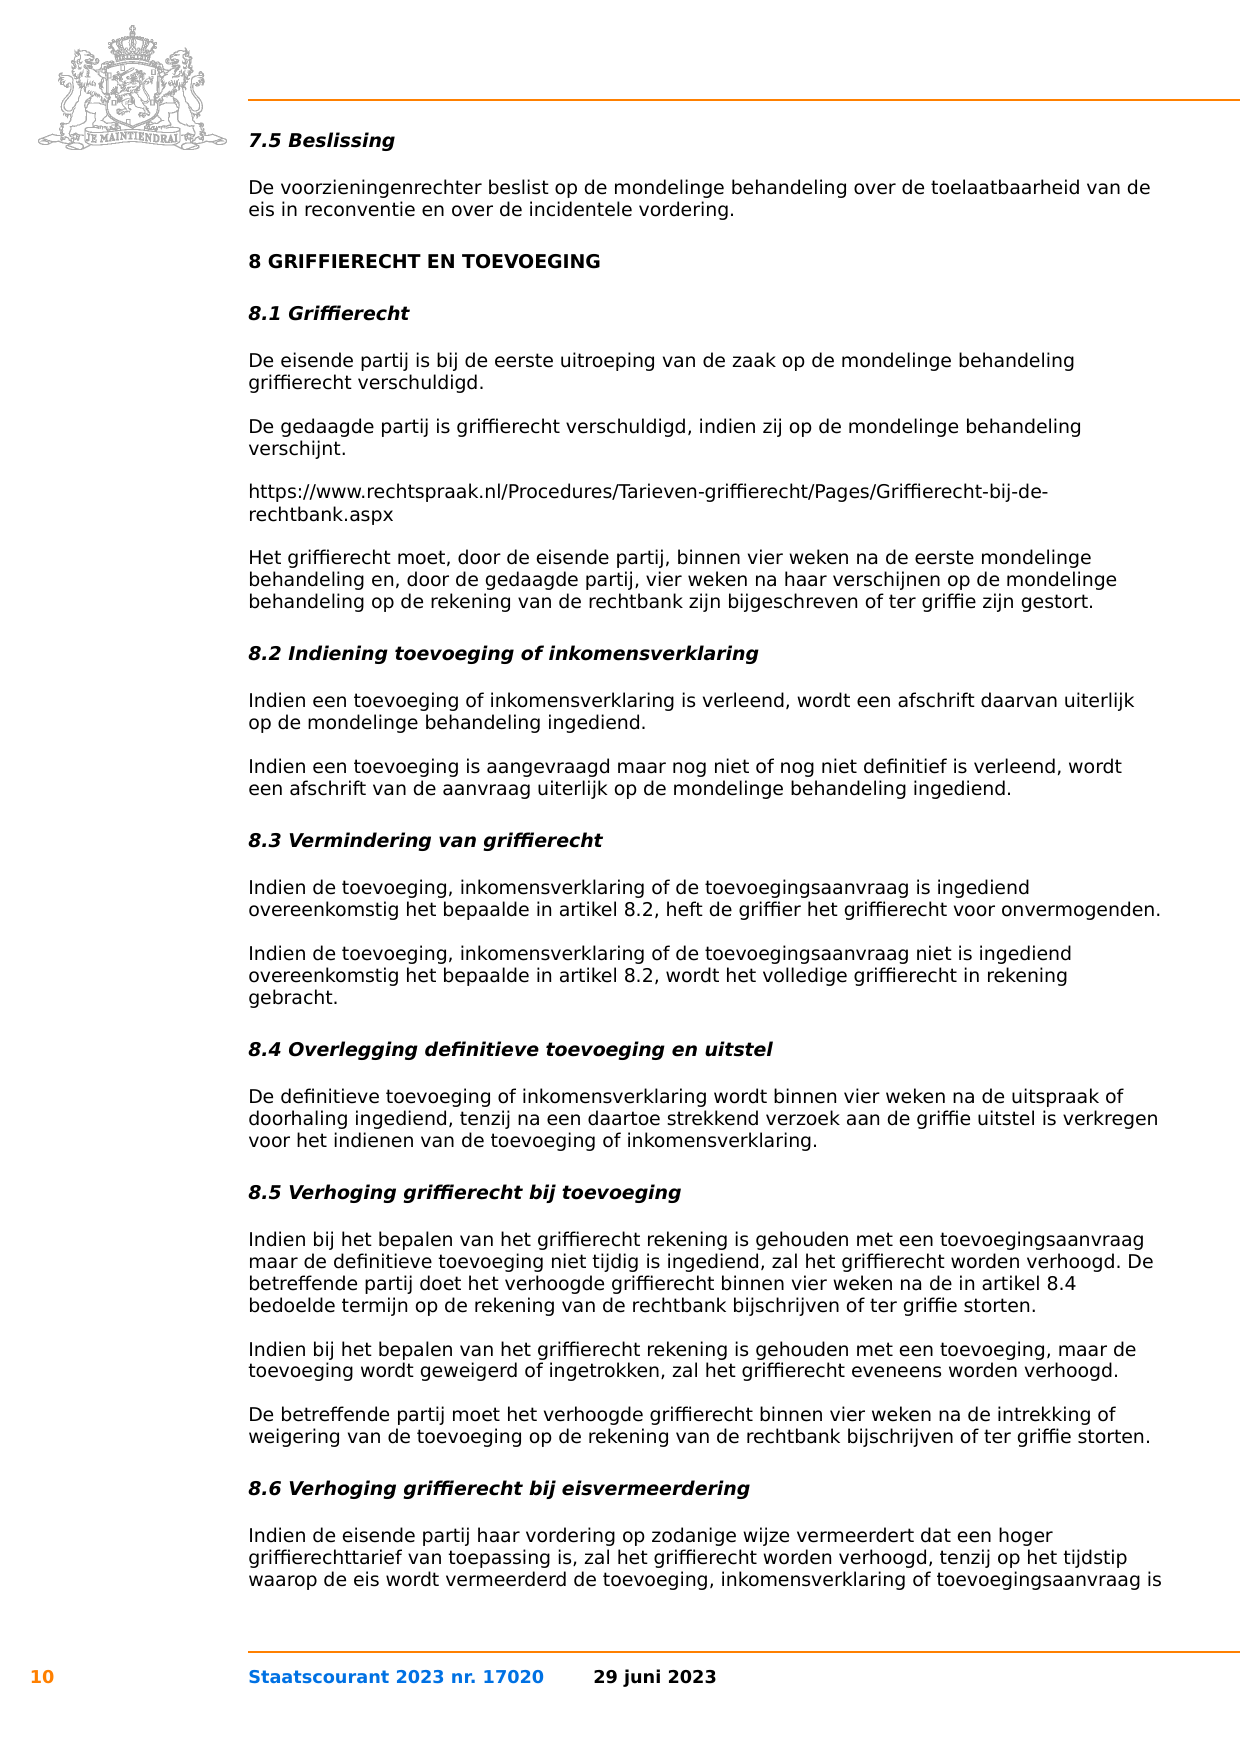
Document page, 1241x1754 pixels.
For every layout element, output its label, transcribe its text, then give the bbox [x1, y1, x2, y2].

subtitle 8.4 Overlegging definitieve toevoeging en uitstel [248, 1039, 1163, 1061]
text Indien bij het bepalen van het griffierecht rekening is gehouden met een toevoegingsaanvraag maar de definitieve toevoeging niet tijdig is ingediend, zal het griffierecht worden verhoogd. De betreffende partij doet het verhoogde griffierecht binnen vier weken na de in artikel 8.4 bedoelde termijn op de rekening van de rechtbank bijschrijven of ter griffie storten. [248, 1229, 1163, 1317]
text De voorzieningenrechter beslist op de mondelinge behandeling over de toelaatbaarheid van de eis in reconventie en over de incidentele vordering. [248, 177, 1163, 221]
text Indien de toevoeging, inkomensverklaring of de toevoegingsaanvraag niet is ingediend overeenkomstig het bepaalde in artikel 8.2, wordt het volledige griffierecht in rekening gebracht. [248, 943, 1163, 1009]
subtitle 8.2 Indiening toevoeging of inkomensverklaring [248, 643, 1163, 665]
picture [38, 25, 227, 150]
text Indien een toevoeging of inkomensverklaring is verleend, wordt een afschrift daarvan uiterlijk op de mondelinge behandeling ingediend. [248, 690, 1163, 734]
text Indien een toevoeging is aangevraagd maar nog niet of nog niet definitief is verleend, wordt een afschrift van de aanvraag uiterlijk op de mondelinge behandeling ingediend. [248, 756, 1163, 800]
subtitle 7.5 Beslissing [248, 130, 1163, 152]
text Het griffierecht moet, door de eisende partij, binnen vier weken na de eerste mondelinge behandeling en, door de gedaagde partij, vier weken na haar verschijnen op de mondelinge behandeling op de rekening van de rechtbank zijn bijgeschreven of ter griffie zijn gestort. [248, 547, 1163, 613]
text Indien de toevoeging, inkomensverklaring of de toevoegingsaanvraag is ingediend overeenkomstig het bepaalde in artikel 8.2, heft de griffier het griffierecht voor onvermogenden. [248, 877, 1163, 921]
subtitle 8.3 Vermindering van griffierecht [248, 830, 1163, 852]
text Indien bij het bepalen van het griffierecht rekening is gehouden met een toevoeging, maar de toevoeging wordt geweigerd of ingetrokken, zal het griffierecht eveneens worden verhoogd. [248, 1338, 1163, 1382]
text De betreffende partij moet het verhoogde griffierecht binnen vier weken na de intrekking of weigering van de toevoeging op de rekening van de rechtbank bijschrijven of ter griffie storten. [248, 1404, 1163, 1448]
text De gedaagde partij is griffierecht verschuldigd, indien zij op de mondelinge behandeling verschijnt. [248, 416, 1163, 459]
text https://www.rechtspraak.nl/Procedures/Tarieven-griffierecht/Pages/Griffierecht-bij-de-rechtbank.aspx [248, 481, 1163, 525]
text Indien de eisende partij haar vordering op zodanige wijze vermeerdert dat een hoger griffierechttarief van toepassing is, zal het griffierecht worden verhoogd, tenzij op het tijdstip waarop de eis wordt vermeerderd de toevoeging, inkomensverklaring of toevoegingsaanvraag is [248, 1525, 1163, 1591]
text De definitieve toevoeging of inkomensverklaring wordt binnen vier weken na de uitspraak of doorhaling ingediend, tenzij na een daartoe strekkend verzoek aan de griffie uitstel is verkregen voor het indienen van de toevoeging of inkomensverklaring. [248, 1086, 1163, 1152]
subtitle 8 GRIFFIERECHT EN TOEVOEGING [248, 251, 1163, 273]
subtitle 8.5 Verhoging griffierecht bij toevoeging [248, 1182, 1163, 1204]
subtitle 8.1 Griffierecht [248, 303, 1163, 325]
text De eisende partij is bij de eerste uitroeping van de zaak op de mondelinge behandeling griffierecht verschuldigd. [248, 350, 1163, 394]
subtitle 8.6 Verhoging griffierecht bij eisvermeerdering [248, 1478, 1163, 1500]
